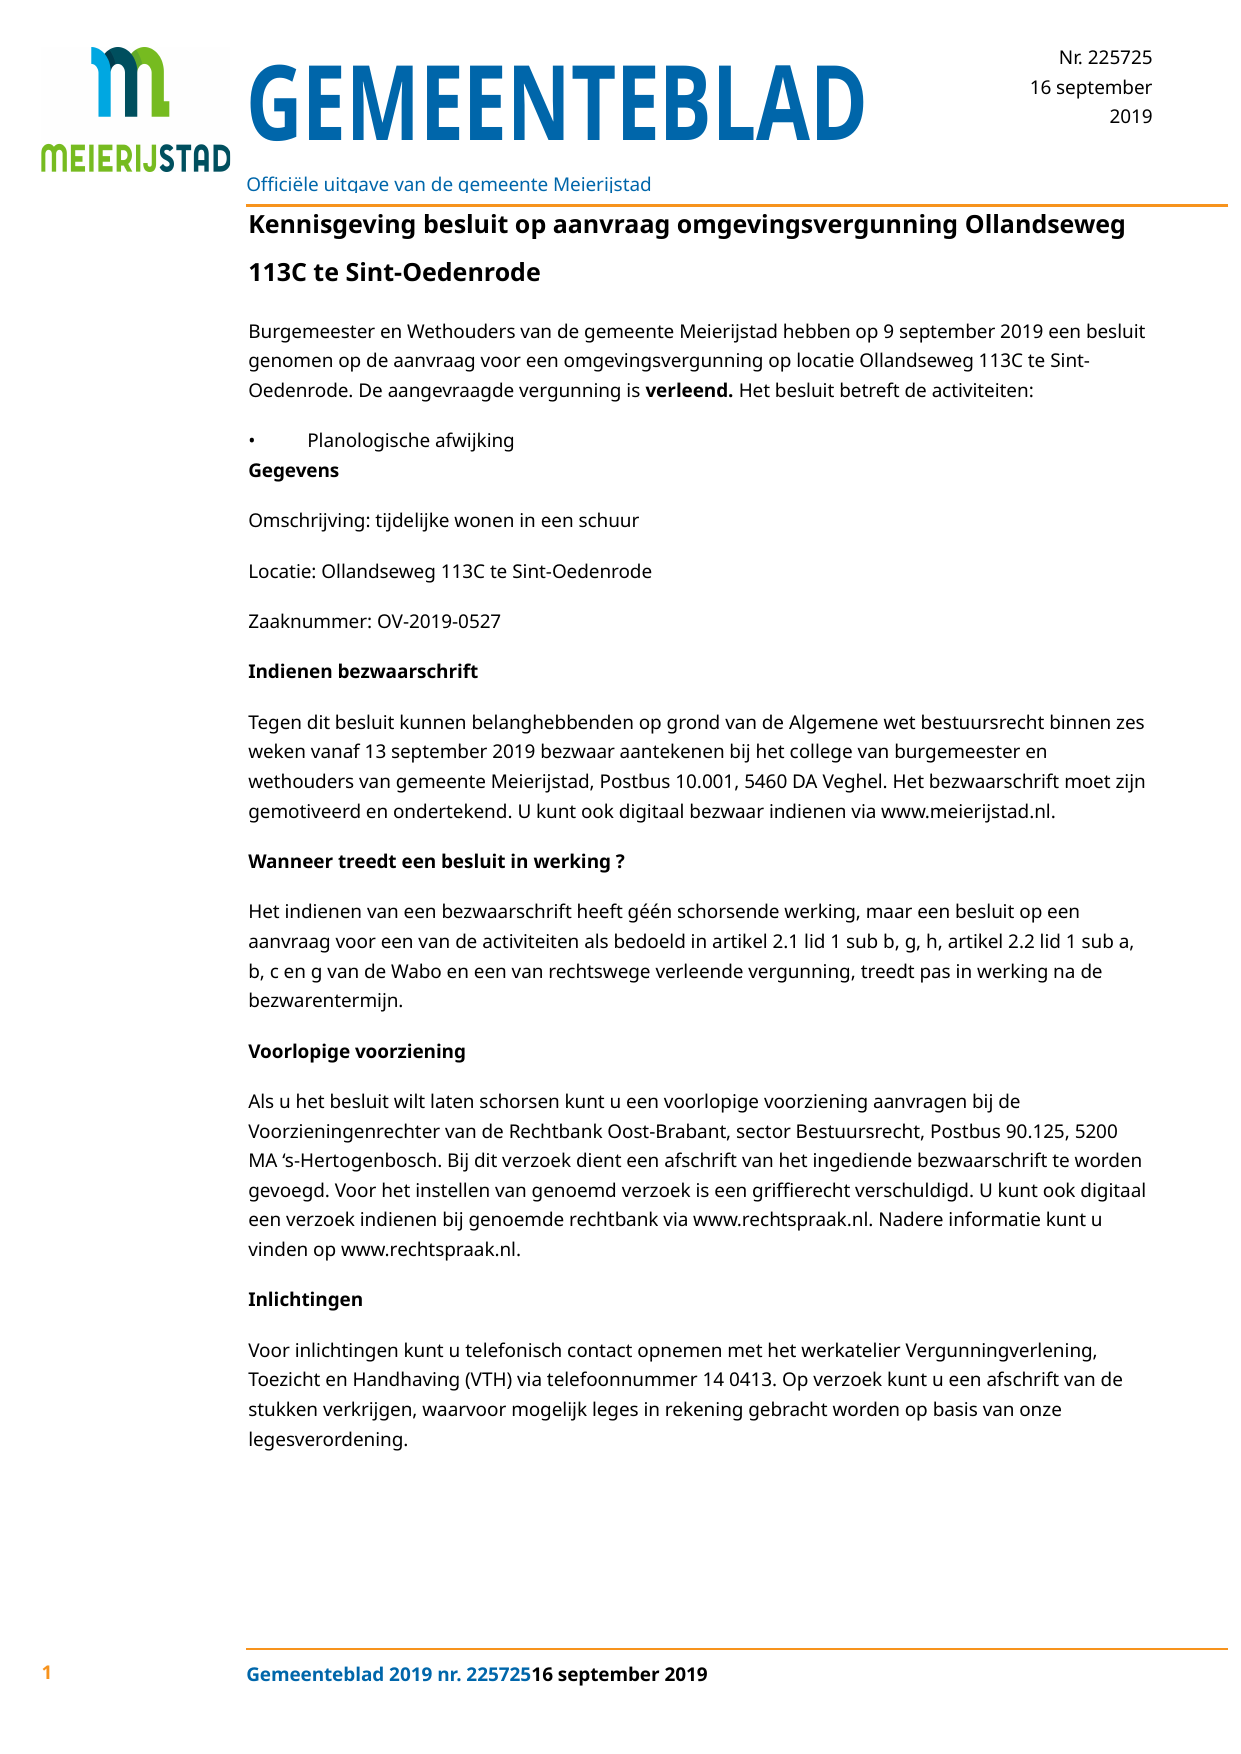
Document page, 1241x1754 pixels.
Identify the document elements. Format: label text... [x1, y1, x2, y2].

text Locatie: Ollandseweg 113C te Sint-Oedenrode [248, 558, 1152, 584]
text Voor inlichtingen kunt u telefonisch contact opnemen met het werkatelier Vergunningverlening, Toezicht en Handhaving (VTH) via telefoonnummer 14 0413. Op verzoek kunt u een afschrift van de stukken verkrijgen, waarvoor mogelijk leges in rekening gebracht worden op basis van onze legesverordening. [248, 1337, 1152, 1452]
text Indienen bezwaarschrift [248, 659, 1152, 684]
list Planologische afwijking [248, 427, 1152, 453]
text Het indienen van een bezwaarschrift heeft géén schorsende werking, maar een besluit op een aanvraag voor een van de activiteiten als bedoeld in artikel 2.1 lid 1 sub b, g, h, artikel 2.2 lid 1 sub a, b, c en g van de Wabo en een van rechtswege verleende vergunning, treedt pas in werking na de bezwarentermijn. [248, 899, 1152, 1013]
text Tegen dit besluit kunnen belanghebbenden op grond van de Algemene wet bestuursrecht binnen zes weken vanaf 13 september 2019 bezwaar aantekenen bij het college van burgemeester en wethouders van gemeente Meierijstad, Postbus 10.001, 5460 DA Veghel. Het bezwaarschrift moet zijn gemotiveerd en ondertekend. U kunt ook digitaal bezwaar indienen via www.meierijstad.nl. [248, 709, 1152, 824]
text Omschrijving: tijdelijke wonen in een schuur [248, 507, 1152, 533]
text Inlichtingen [248, 1287, 1152, 1312]
text Kennisgeving besluit op aanvraag omgevingsvergunning Ollandseweg 113C te Sint-Oedenrode [248, 207, 1152, 288]
text Voorlopige voorziening [248, 1038, 1152, 1064]
text Gegevens [248, 457, 1152, 483]
text Burgemeester en Wethouders van de gemeente Meierijstad hebben op 9 september 2019 een besluit genomen op de aanvraag voor een omgevingsvergunning op locatie Ollandseweg 113C te Sint-Oedenrode. De aangevraagde vergunning is verleend. Het besluit betreft de activiteiten: [248, 318, 1152, 403]
text Zaaknummer: OV-2019-0527 [248, 608, 1152, 634]
text Wanneer treedt een besluit in werking ? [248, 848, 1152, 874]
picture [41, 47, 231, 172]
text Als u het besluit wilt laten schorsen kunt u een voorlopige voorziening aanvragen bij de Voorzieningenrechter van de Rechtbank Oost-Brabant, sector Bestuursrecht, Postbus 90.125, 5200 MA ‘s-Hertogenbosch. Bij dit verzoek dient een afschrift van het ingediende bezwaarschrift te worden gevoegd. Voor het instellen van genoemd verzoek is een griffierecht verschuldigd. U kunt ook digitaal een verzoek indienen bij genoemde rechtbank via www.rechtspraak.nl. Nadere informatie kunt u vinden op www.rechtspraak.nl. [248, 1088, 1152, 1262]
